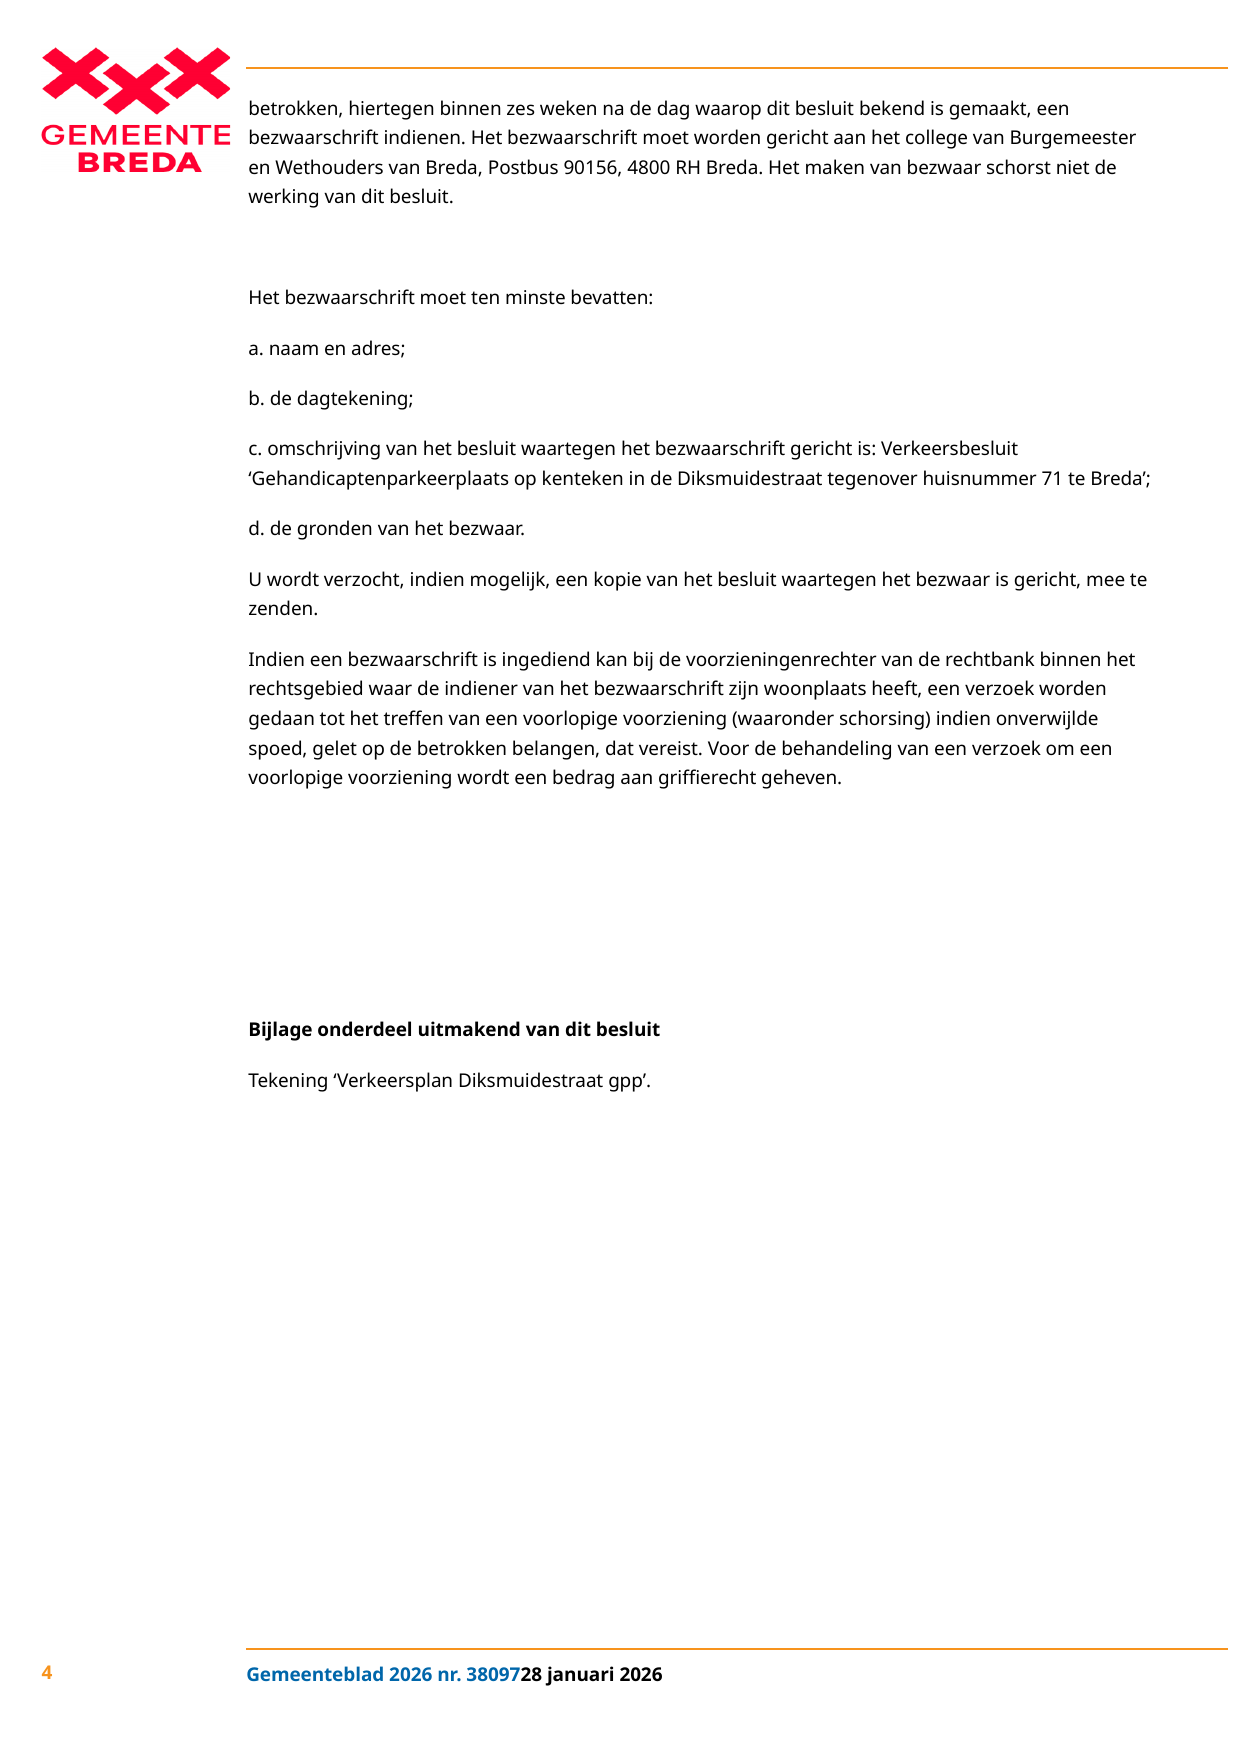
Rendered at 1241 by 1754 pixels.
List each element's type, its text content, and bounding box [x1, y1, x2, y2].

text Tekening ‘Verkeersplan Diksmuidestraat gpp’. [248, 1067, 1152, 1093]
text d. de gronden van het bezwaar. [248, 516, 1152, 541]
text c. omschrijving van het besluit waartegen het bezwaarschrift gericht is: Verkeersbesluit ‘Gehandicaptenparkeerplaats op kenteken in de Diksmuidestraat tegenover huisnummer 71 te Breda’; [248, 436, 1152, 491]
text Indien een bezwaarschrift is ingediend kan bij de voorzieningenrechter van de rechtbank binnen het rechtsgebied waar de indiener van het bezwaarschrift zijn woonplaats heeft, een verzoek worden gedaan tot het treffen van een voorlopige voorziening (waaronder schorsing) indien onverwijlde spoed, gelet op de betrokken belangen, dat vereist. Voor de behandeling van een verzoek om een voorlopige voorziening wordt een bedrag aan griffierecht geheven. [248, 646, 1152, 790]
picture [41, 47, 231, 172]
text U wordt verzocht, indien mogelijk, een kopie van het besluit waartegen het bezwaar is gericht, mee te zenden. [248, 566, 1152, 621]
text a. naam en adres; [248, 335, 1152, 361]
text betrokken, hiertegen binnen zes weken na de dag waarop dit besluit bekend is gemaakt, een bezwaarschrift indienen. Het bezwaarschrift moet worden gericht aan het college van Burgemeester en Wethouders van Breda, Postbus 90156, 4800 RH Breda. Het maken van bezwaar schorst niet de werking van dit besluit. [248, 95, 1152, 209]
text b. de dagtekening; [248, 385, 1152, 411]
text Het bezwaarschrift moet ten minste bevatten: [248, 284, 1152, 310]
text Bijlage onderdeel uitmakend van dit besluit [248, 1016, 1152, 1042]
